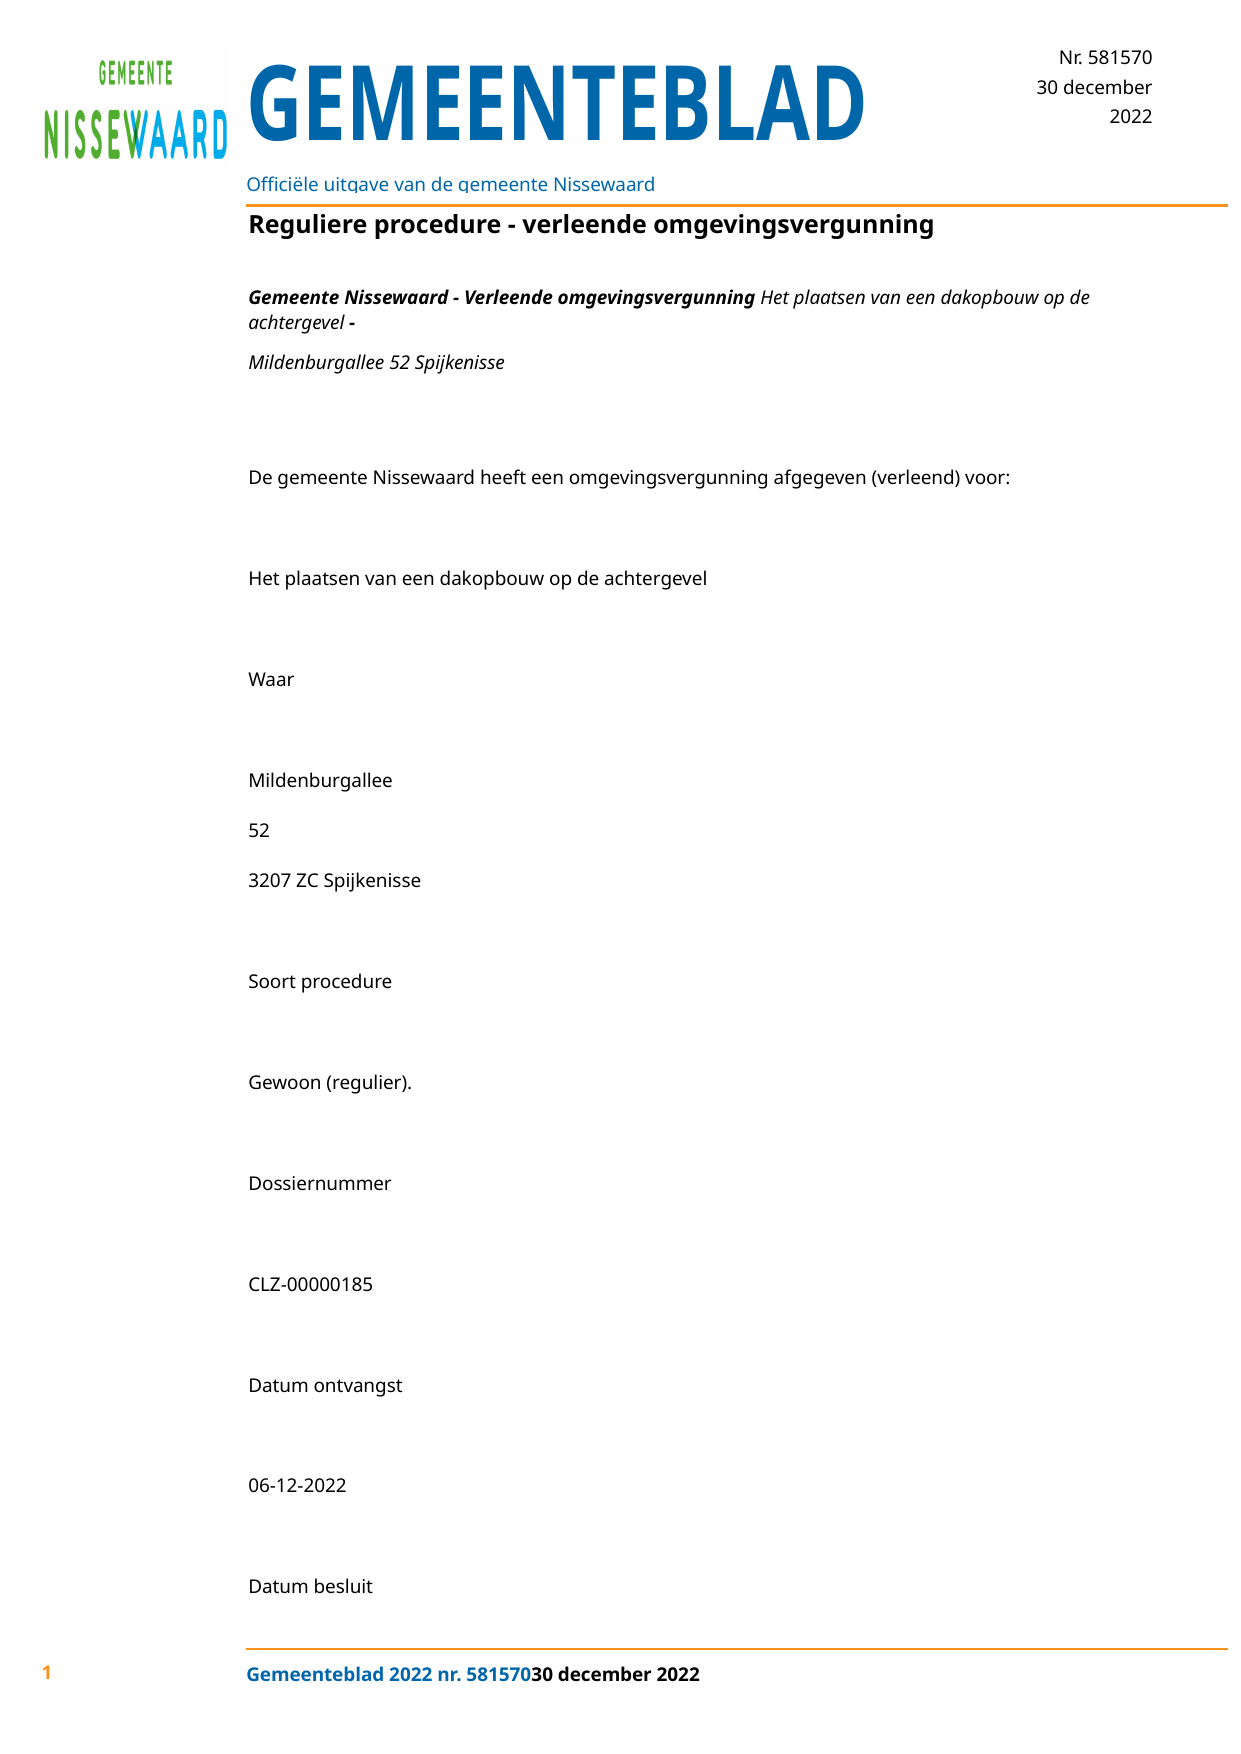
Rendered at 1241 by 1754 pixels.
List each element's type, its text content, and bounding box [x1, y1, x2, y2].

text Dossiernummer [248, 1170, 1152, 1196]
picture [41, 47, 231, 172]
text Mildenburgallee [248, 767, 1152, 792]
text 06-12-2022 [248, 1473, 1152, 1498]
text Waar [248, 666, 1152, 692]
text De gemeente Nissewaard heeft een omgevingsvergunning afgegeven (verleend) voor: [248, 464, 1152, 490]
text Soort procedure [248, 968, 1152, 994]
text CLZ-00000185 [248, 1271, 1152, 1297]
text Het plaatsen van een dakopbouw op de achtergevel [248, 565, 1152, 591]
text Gewoon (regulier). [248, 1069, 1152, 1095]
text 52 [248, 817, 1152, 843]
text Gemeente Nissewaard - Verleende omgevingsvergunning Het plaatsen van een dakopbouw op de achtergevel - [248, 284, 1152, 335]
text 3207 ZC Spijkenisse [248, 868, 1152, 893]
text Reguliere procedure - verleende omgevingsvergunning [248, 207, 1152, 241]
text Datum besluit [248, 1573, 1152, 1599]
text Mildenburgallee 52 Spijkenisse [248, 349, 1152, 374]
text Datum ontvangst [248, 1372, 1152, 1397]
